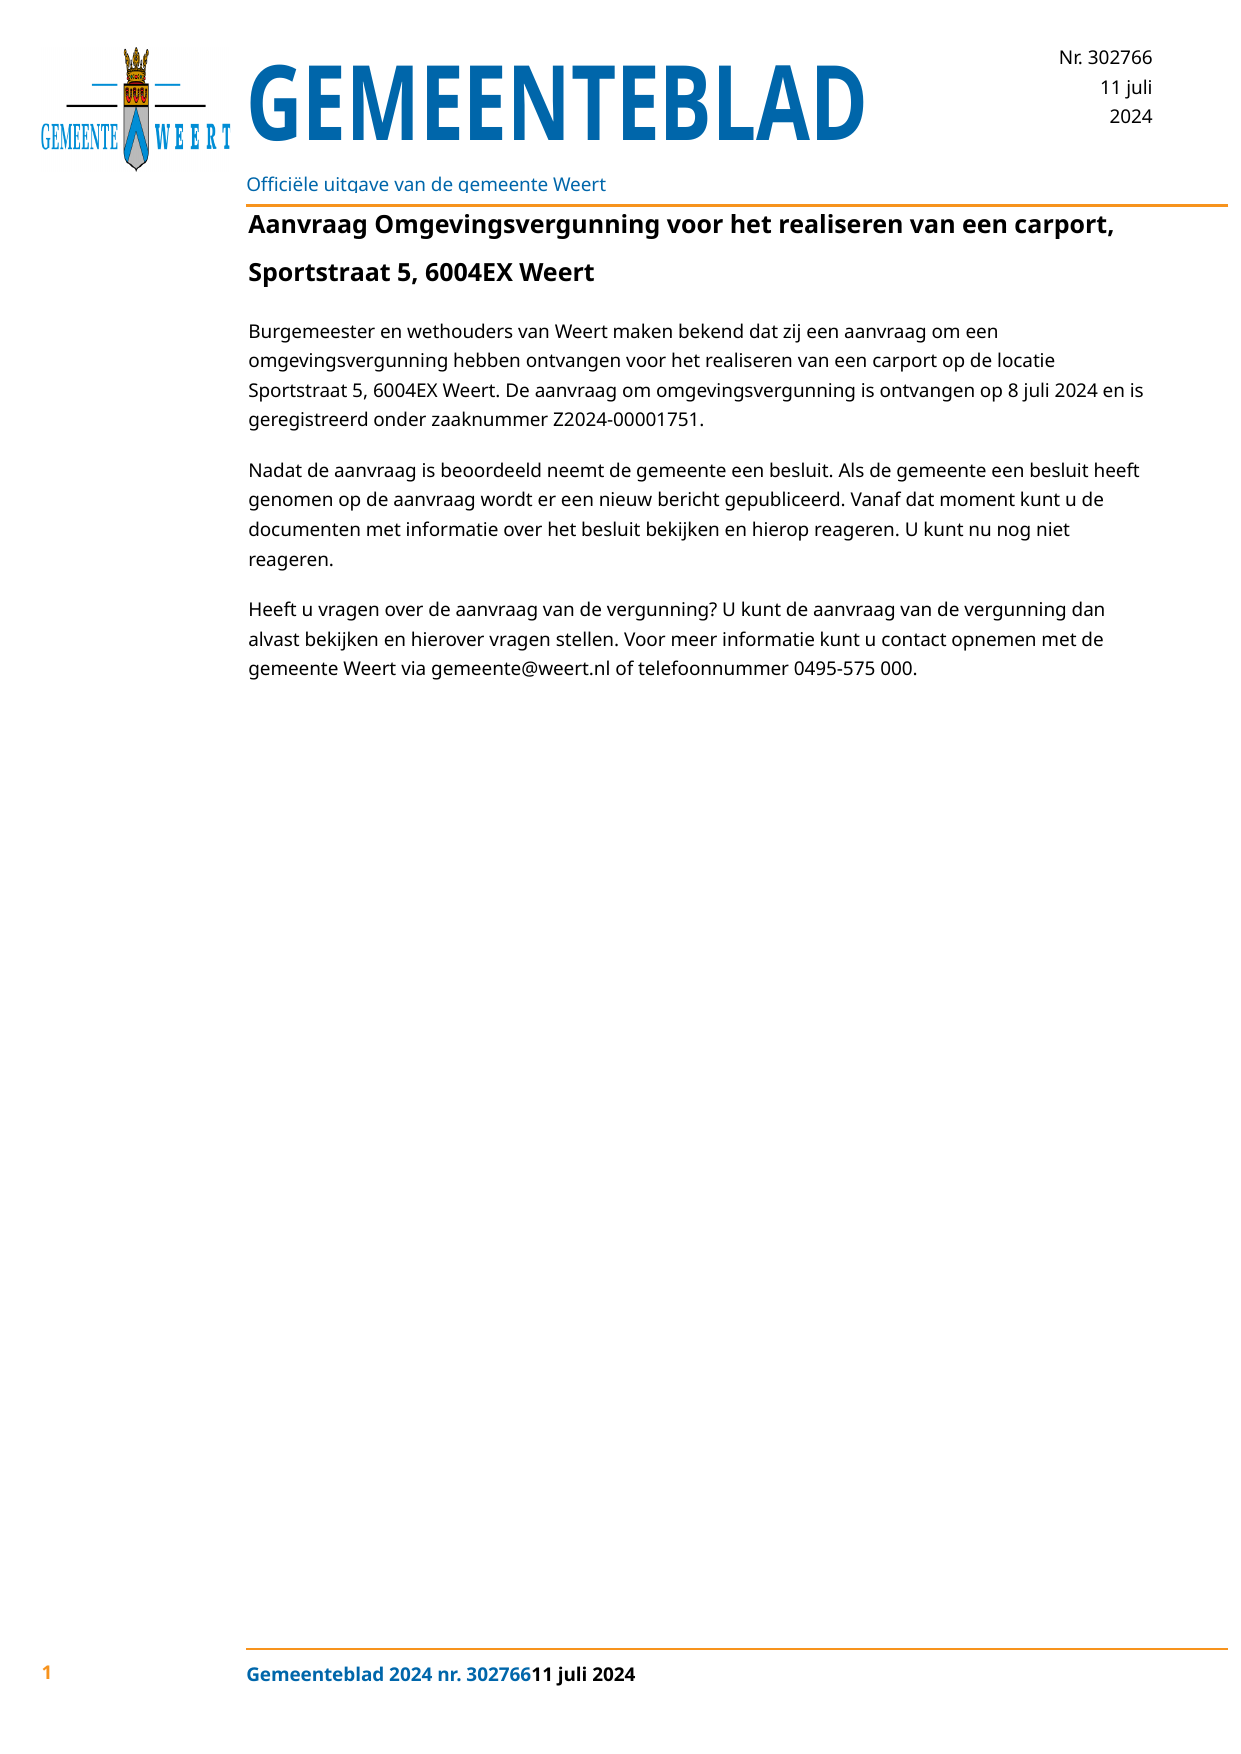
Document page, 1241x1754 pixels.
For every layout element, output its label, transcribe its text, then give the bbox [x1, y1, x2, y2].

text Burgemeester en wethouders van Weert maken bekend dat zij een aanvraag om een omgevingsvergunning hebben ontvangen voor het realiseren van een carport op de locatie Sportstraat 5, 6004EX Weert. De aanvraag om omgevingsvergunning is ontvangen op 8 juli 2024 en is geregistreerd onder zaaknummer Z2024-00001751. [248, 318, 1152, 432]
picture [41, 47, 231, 172]
text Aanvraag Omgevingsvergunning voor het realiseren van een carport, Sportstraat 5, 6004EX Weert [248, 207, 1152, 288]
text Heeft u vragen over de aanvraag van de vergunning? U kunt de aanvraag van de vergunning dan alvast bekijken en hierover vragen stellen. Voor meer informatie kunt u contact opnemen met de gemeente Weert via gemeente@weert.nl of telefoonnummer 0495-575 000. [248, 596, 1152, 681]
text Nadat de aanvraag is beoordeeld neemt de gemeente een besluit. Als de gemeente een besluit heeft genomen op de aanvraag wordt er een nieuw bericht gepubliceerd. Vanaf dat moment kunt u de documenten met informatie over het besluit bekijken en hierop reageren. U kunt nu nog niet reageren. [248, 457, 1152, 572]
